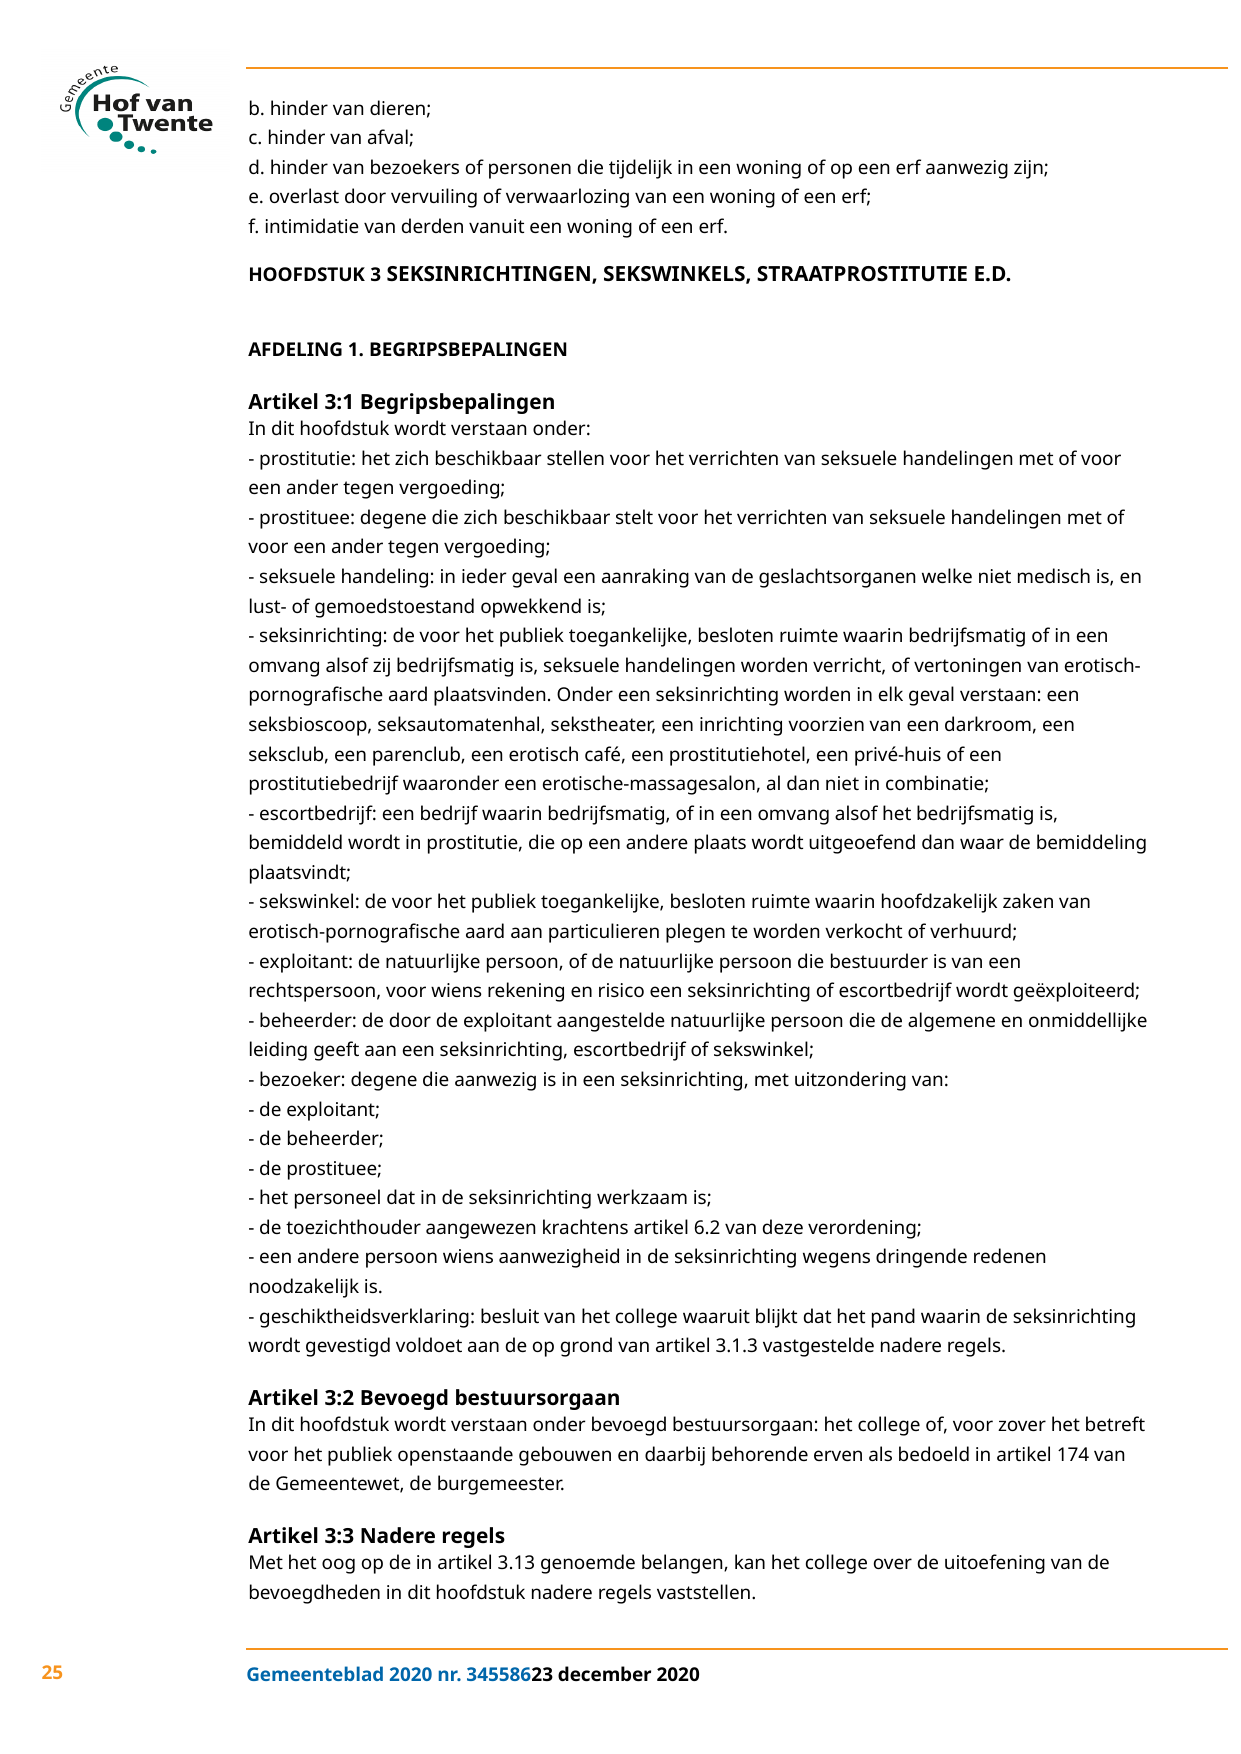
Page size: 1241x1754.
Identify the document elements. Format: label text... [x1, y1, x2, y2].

text In dit hoofdstuk wordt verstaan onder bevoegd bestuursorgaan: het college of, voor zover het betreft voor het publiek openstaande gebouwen en daarbij behorende erven als bedoeld in artikel 174 van de Gemeentewet, de burgemeester. [248, 1411, 1152, 1496]
text - geschiktheidsverklaring: besluit van het college waaruit blijkt dat het pand waarin de seksinrichting wordt gevestigd voldoet aan de op grond van artikel 3.1.3 vastgestelde nadere regels. [248, 1303, 1152, 1358]
text - bezoeker: degene die aanwezig is in een seksinrichting, met uitzondering van: [248, 1066, 1152, 1092]
text - exploitant: de natuurlijke persoon, of de natuurlijke persoon die bestuurder is van een rechtspersoon, voor wiens rekening en risico een seksinrichting of escortbedrijf wordt geëxploiteerd; [248, 948, 1152, 1003]
text AFDELING 1. BEGRIPSBEPALINGEN [248, 336, 1152, 362]
text - seksinrichting: de voor het publiek toegankelijke, besloten ruimte waarin bedrijfsmatig of in een omvang alsof zij bedrijfsmatig is, seksuele handelingen worden verricht, of vertoningen van erotisch-pornografische aard plaatsvinden. Onder een seksinrichting worden in elk geval verstaan: een seksbioscoop, seksautomatenhal, sekstheater, een inrichting voorzien van een darkroom, een seksclub, een parenclub, een erotisch café, een prostitutiehotel, een privé-huis of een prostitutiebedrijf waaronder een erotische-massagesalon, al dan niet in combinatie; [248, 622, 1152, 796]
text In dit hoofdstuk wordt verstaan onder: [248, 415, 1152, 441]
picture [41, 47, 231, 172]
text - seksuele handeling: in ieder geval een aanraking van de geslachtsorganen welke niet medisch is, en lust- of gemoedstoestand opwekkend is; [248, 563, 1152, 618]
text - een andere persoon wiens aanwezigheid in de seksinrichting wegens dringende redenen noodzakelijk is. [248, 1244, 1152, 1299]
text Met het oog op de in artikel 3.13 genoemde belangen, kan het college over de uitoefening van de bevoegdheden in dit hoofdstuk nadere regels vaststellen. [248, 1549, 1152, 1604]
text - prostitutie: het zich beschikbaar stellen voor het verrichten van seksuele handelingen met of voor een ander tegen vergoeding; [248, 445, 1152, 500]
text d. hinder van bezoekers of personen die tijdelijk in een woning of op een erf aanwezig zijn; [248, 154, 1152, 180]
text e. overlast door vervuiling of verwaarlozing van een woning of een erf; [248, 183, 1152, 209]
text Artikel 3:2 Bevoegd bestuursorgaan [248, 1383, 1152, 1411]
text b. hinder van dieren; [248, 95, 1152, 121]
text - prostituee: degene die zich beschikbaar stelt voor het verrichten van seksuele handelingen met of voor een ander tegen vergoeding; [248, 504, 1152, 559]
text - de prostituee; [248, 1155, 1152, 1181]
text c. hinder van afval; [248, 124, 1152, 150]
text Artikel 3:3 Nadere regels [248, 1521, 1152, 1549]
text f. intimidatie van derden vanuit een woning of een erf. [248, 213, 1152, 239]
text - de beheerder; [248, 1125, 1152, 1151]
text - sekswinkel: de voor het publiek toegankelijke, besloten ruimte waarin hoofdzakelijk zaken van erotisch-pornografische aard aan particulieren plegen te worden verkocht of verhuurd; [248, 889, 1152, 944]
text - escortbedrijf: een bedrijf waarin bedrijfsmatig, of in een omvang alsof het bedrijfsmatig is, bemiddeld wordt in prostitutie, die op een andere plaats wordt uitgeoefend dan waar de bemiddeling plaatsvindt; [248, 800, 1152, 885]
text Artikel 3:1 Begripsbepalingen [248, 387, 1152, 415]
text - het personeel dat in de seksinrichting werkzaam is; [248, 1184, 1152, 1210]
text - de exploitant; [248, 1096, 1152, 1121]
text - de toezichthouder aangewezen krachtens artikel 6.2 van deze verordening; [248, 1214, 1152, 1240]
text - beheerder: de door de exploitant aangestelde natuurlijke persoon die de algemene en onmiddellijke leiding geeft aan een seksinrichting, escortbedrijf of sekswinkel; [248, 1007, 1152, 1062]
text HOOFDSTUK 3 SEKSINRICHTINGEN, SEKSWINKELS, STRAATPROSTITUTIE E.D. [248, 259, 1152, 287]
